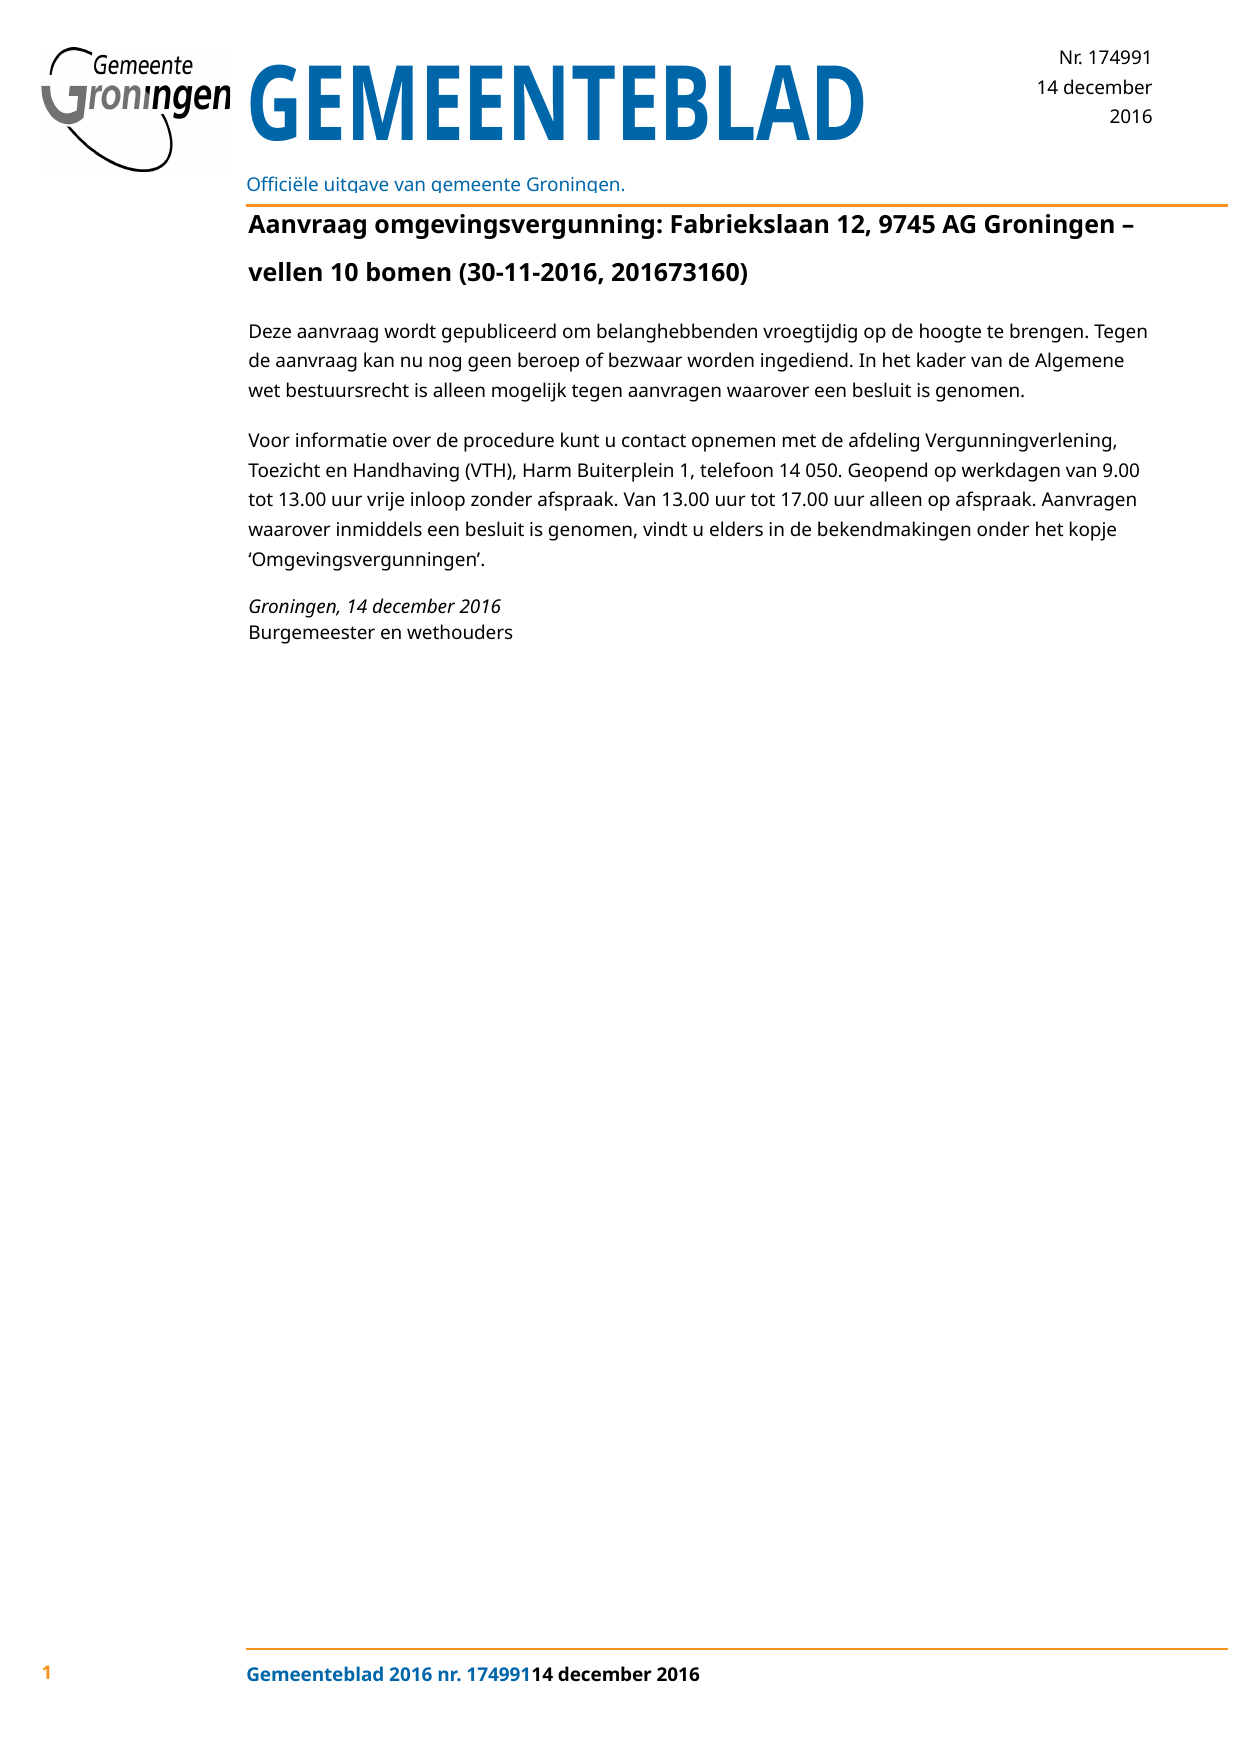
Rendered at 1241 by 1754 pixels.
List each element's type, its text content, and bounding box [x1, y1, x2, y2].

text Deze aanvraag wordt gepubliceerd om belanghebbenden vroegtijdig op de hoogte te brengen. Tegen de aanvraag kan nu nog geen beroep of bezwaar worden ingediend. In het kader van de Algemene wet bestuursrecht is alleen mogelijk tegen aanvragen waarover een besluit is genomen. [248, 318, 1152, 403]
text Burgemeester en wethouders [248, 619, 1152, 645]
text Groningen, 14 december 2016 [248, 594, 1152, 619]
text Voor informatie over de procedure kunt u contact opnemen met de afdeling Vergunningverlening, Toezicht en Handhaving (VTH), Harm Buiterplein 1, telefoon 14 050. Geopend op werkdagen van 9.00 tot 13.00 uur vrije inloop zonder afspraak. Van 13.00 uur tot 17.00 uur alleen op afspraak. Aanvragen waarover inmiddels een besluit is genomen, vindt u elders in de bekendmakingen onder het kopje ‘Omgevingsvergunningen’. [248, 427, 1152, 572]
picture [41, 47, 231, 172]
text Aanvraag omgevingsvergunning: Fabriekslaan 12, 9745 AG Groningen – vellen 10 bomen (30-11-2016, 201673160) [248, 207, 1152, 288]
